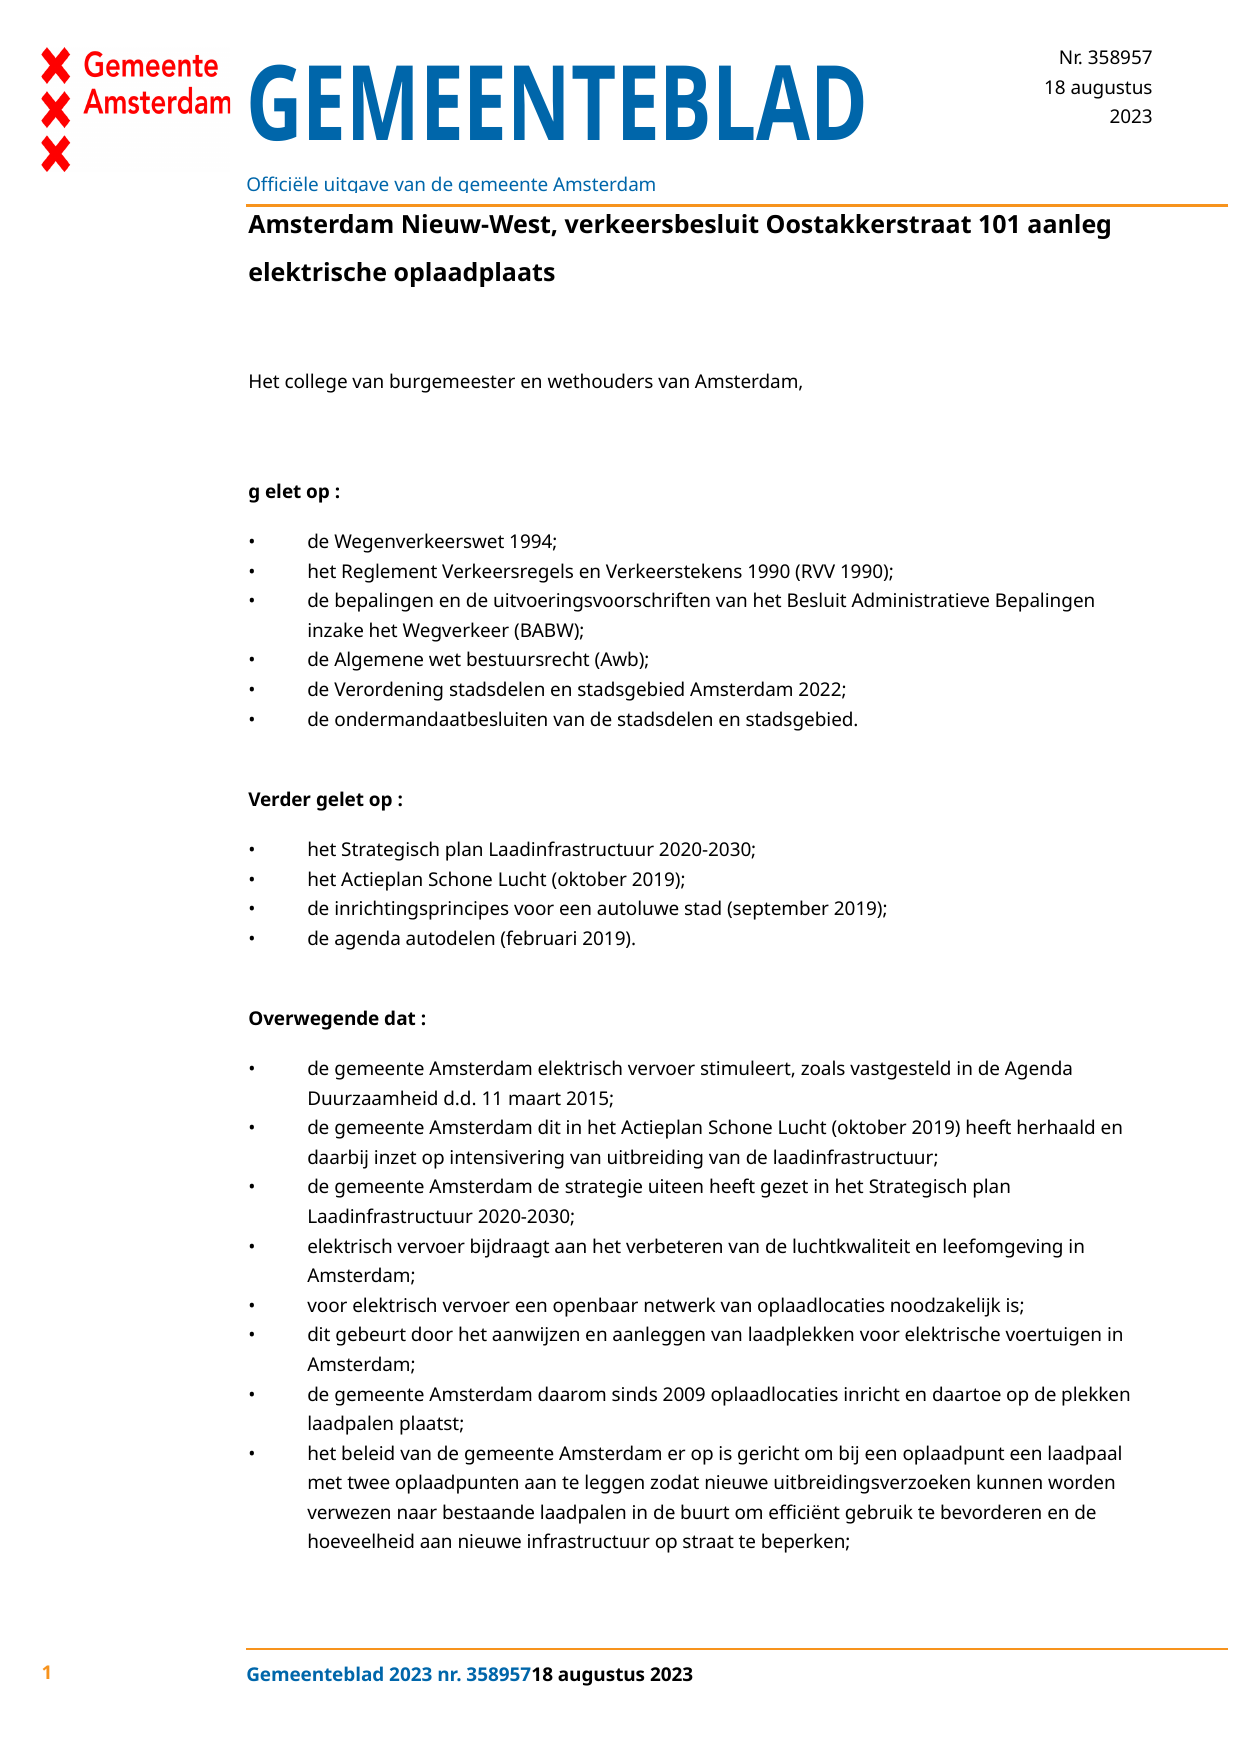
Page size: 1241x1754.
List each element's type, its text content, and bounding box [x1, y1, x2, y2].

text g elet op : [248, 478, 1152, 503]
list de gemeente Amsterdam elektrisch vervoer stimuleert, zoals vastgesteld in de Agenda Duurzaamheid d.d. 11 maart 2015; [248, 1055, 1152, 1111]
list de gemeente Amsterdam de strategie uiteen heeft gezet in het Strategisch plan Laadinfrastructuur 2020-2030; [248, 1174, 1152, 1229]
list de Verordening stadsdelen en stadsgebied Amsterdam 2022; [248, 676, 1152, 702]
list de inrichtingsprincipes voor een autoluwe stad (september 2019); [248, 895, 1152, 921]
list het beleid van de gemeente Amsterdam er op is gericht om bij een oplaadpunt een laadpaal met twee oplaadpunten aan te leggen zodat nieuwe uitbreidingsverzoeken kunnen worden verwezen naar bestaande laadpalen in de buurt om efficiënt gebruik te bevorderen en de hoeveelheid aan nieuwe infrastructuur op straat te beperken; [248, 1440, 1152, 1554]
list het Reglement Verkeersregels en Verkeerstekens 1990 (RVV 1990); [248, 558, 1152, 583]
text Overwegende dat : [248, 1005, 1152, 1031]
list de ondermandaatbesluiten van de stadsdelen en stadsgebied. [248, 706, 1152, 731]
list de gemeente Amsterdam daarom sinds 2009 oplaadlocaties inricht en daartoe op de plekken laadpalen plaatst; [248, 1381, 1152, 1436]
text Amsterdam Nieuw-West, verkeersbesluit Oostakkerstraat 101 aanleg elektrische oplaadplaats [248, 207, 1152, 288]
text Het college van burgemeester en wethouders van Amsterdam, [248, 368, 1152, 394]
list de gemeente Amsterdam dit in het Actieplan Schone Lucht (oktober 2019) heeft herhaald en daarbij inzet op intensivering van uitbreiding van de laadinfrastructuur; [248, 1114, 1152, 1170]
text Verder gelet op : [248, 786, 1152, 811]
list dit gebeurt door het aanwijzen en aanleggen van laadplekken voor elektrische voertuigen in Amsterdam; [248, 1322, 1152, 1377]
list elektrisch vervoer bijdraagt aan het verbeteren van de luchtkwaliteit en leefomgeving in Amsterdam; [248, 1233, 1152, 1288]
list het Actieplan Schone Lucht (oktober 2019); [248, 866, 1152, 891]
list de agenda autodelen (februari 2019). [248, 925, 1152, 951]
list voor elektrisch vervoer een openbaar netwerk van oplaadlocaties noodzakelijk is; [248, 1292, 1152, 1318]
list de Algemene wet bestuursrecht (Awb); [248, 647, 1152, 672]
list het Strategisch plan Laadinfrastructuur 2020-2030; [248, 836, 1152, 862]
list de bepalingen en de uitvoeringsvoorschriften van het Besluit Administratieve Bepalingen inzake het Wegverkeer (BABW); [248, 587, 1152, 643]
picture [41, 47, 231, 172]
list de Wegenverkeerswet 1994; [248, 528, 1152, 554]
